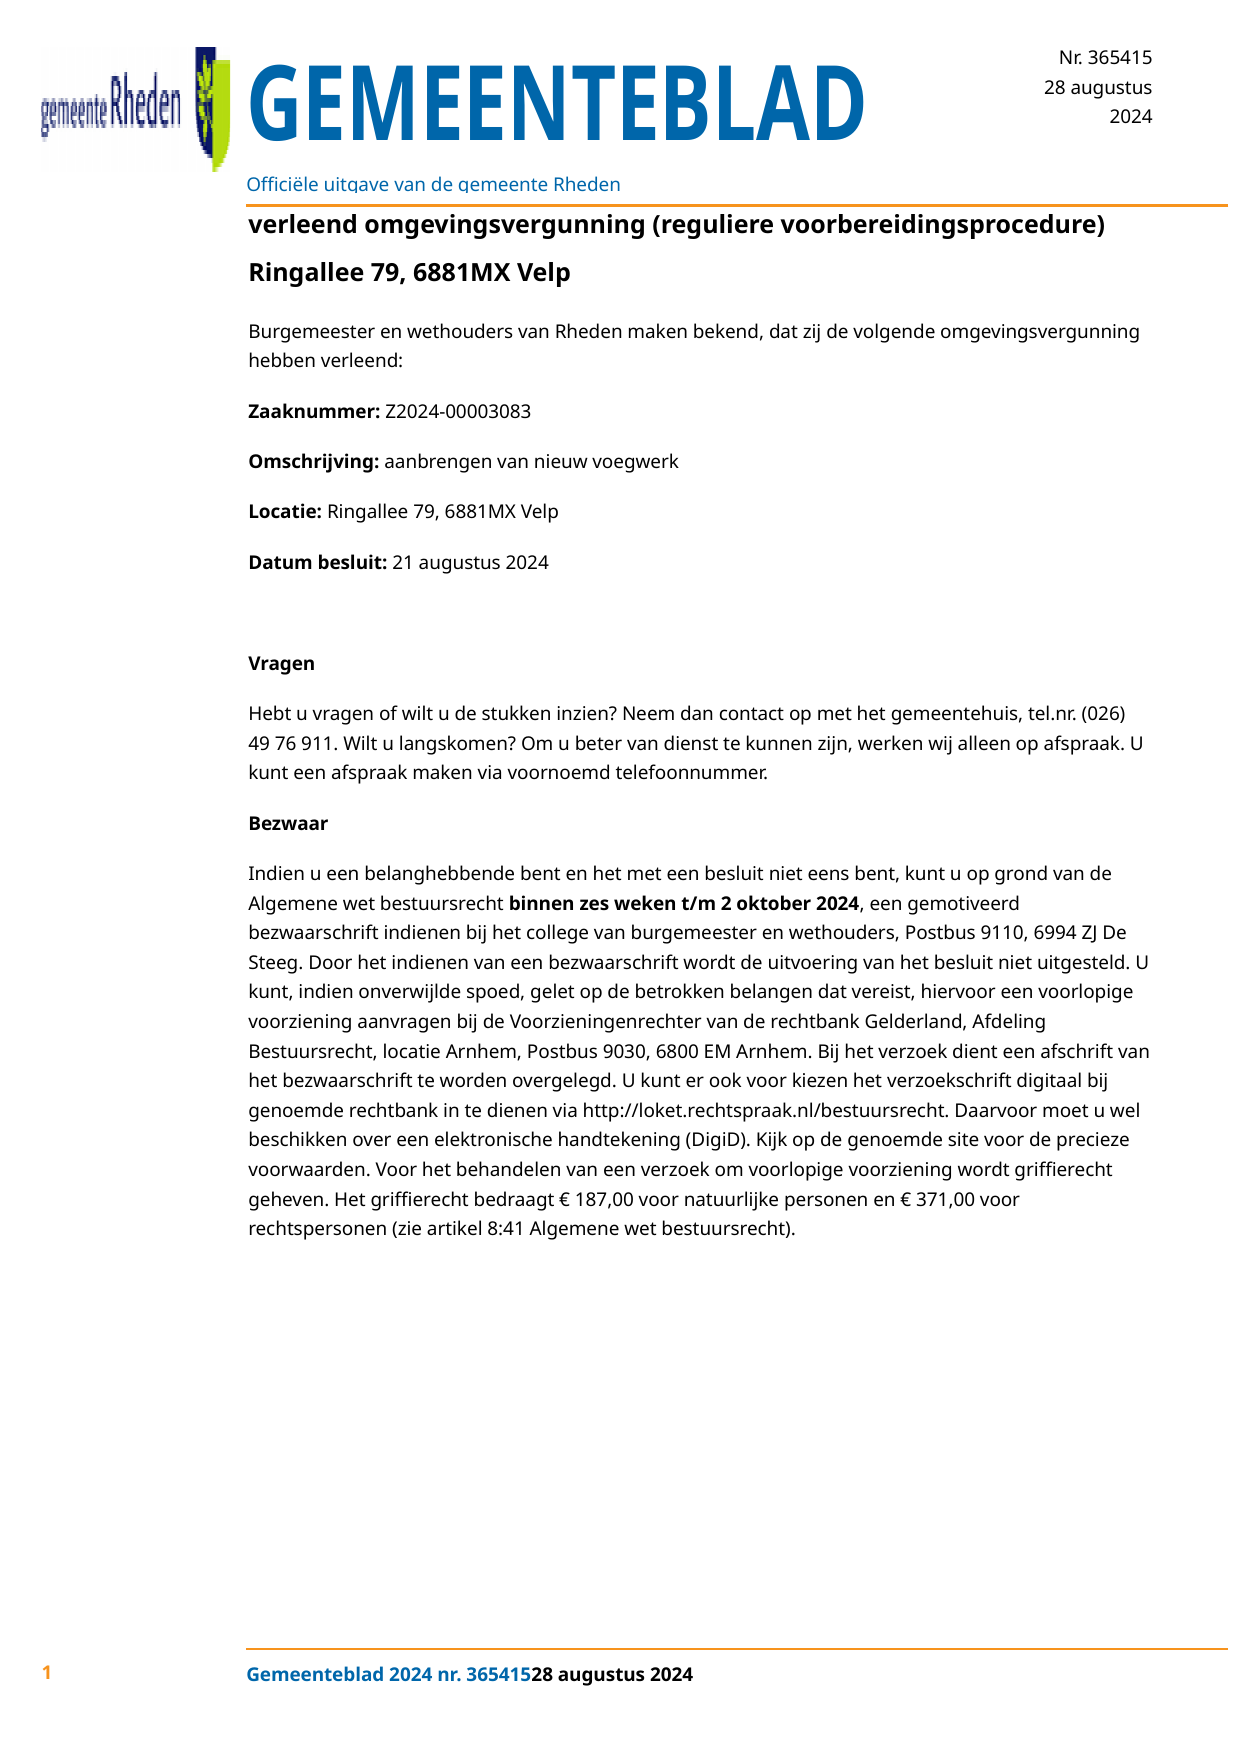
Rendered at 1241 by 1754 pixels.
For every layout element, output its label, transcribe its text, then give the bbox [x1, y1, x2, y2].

text Hebt u vragen of wilt u de stukken inzien? Neem dan contact op met het gemeentehuis, tel.nr. (026) 49 76 911. Wilt u langskomen? Om u beter van dienst te kunnen zijn, werken wij alleen op afspraak. U kunt een afspraak maken via voornoemd telefoonnummer. [248, 700, 1152, 785]
text Zaaknummer: Z2024-00003083 [248, 398, 1152, 424]
text Vragen [248, 650, 1152, 676]
text Locatie: Ringallee 79, 6881MX Velp [248, 499, 1152, 524]
text Omschrijving: aanbrengen van nieuw voegwerk [248, 448, 1152, 474]
picture [41, 47, 231, 172]
text Burgemeester en wethouders van Rheden maken bekend, dat zij de volgende omgevingsvergunning hebben verleend: [248, 318, 1152, 373]
text verleend omgevingsvergunning (reguliere voorbereidingsprocedure) Ringallee 79, 6881MX Velp [248, 207, 1152, 288]
text Datum besluit: 21 augustus 2024 [248, 549, 1152, 575]
text Bezwaar [248, 810, 1152, 836]
text Indien u een belanghebbende bent en het met een besluit niet eens bent, kunt u op grond van de Algemene wet bestuursrecht binnen zes weken t/m 2 oktober 2024, een gemotiveerd bezwaarschrift indienen bij het college van burgemeester en wethouders, Postbus 9110, 6994 ZJ De Steeg. Door het indienen van een bezwaarschrift wordt de uitvoering van het besluit niet uitgesteld. U kunt, indien onverwijlde spoed, gelet op de betrokken belangen dat vereist, hiervoor een voorlopige voorziening aanvragen bij de Voorzieningenrechter van de rechtbank Gelderland, Afdeling Bestuursrecht, locatie Arnhem, Postbus 9030, 6800 EM Arnhem. Bij het verzoek dient een afschrift van het bezwaarschrift te worden overgelegd. U kunt er ook voor kiezen het verzoekschrift digitaal bij genoemde rechtbank in te dienen via http://loket.rechtspraak.nl/bestuursrecht. Daarvoor moet u wel beschikken over een elektronische handtekening (DigiD). Kijk op de genoemde site voor de precieze voorwaarden. Voor het behandelen van een verzoek om voorlopige voorziening wordt griffierecht geheven. Het griffierecht bedraagt € 187,00 voor natuurlijke personen en € 371,00 voor rechtspersonen (zie artikel 8:41 Algemene wet bestuursrecht). [248, 860, 1152, 1241]
